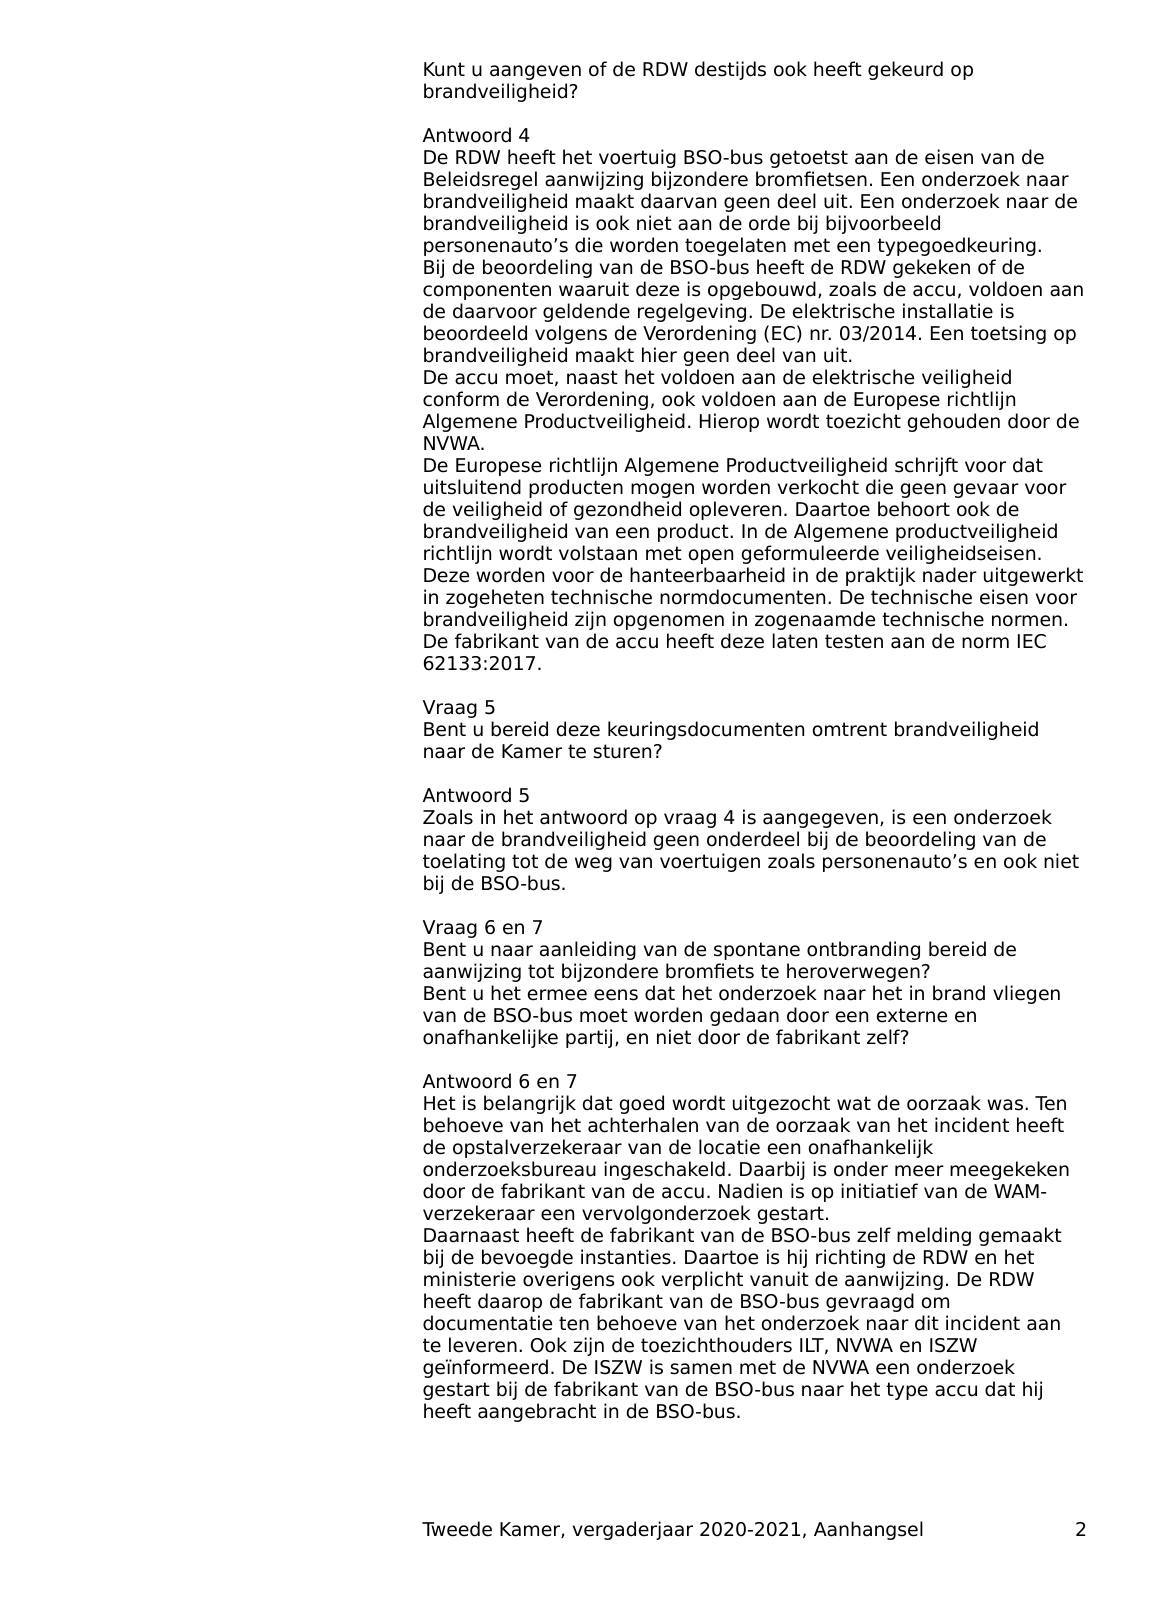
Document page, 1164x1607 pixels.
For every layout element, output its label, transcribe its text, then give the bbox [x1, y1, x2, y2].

text De accu moet, naast het voldoen aan de elektrische veiligheid conform de Verordening, ook voldoen aan de Europese richtlijn Algemene Productveiligheid. Hierop wordt toezicht gehouden door de NVWA. [422, 367, 1087, 455]
text Bent u bereid deze keuringsdocumenten omtrent brandveiligheid naar de Kamer te sturen? [422, 719, 1087, 763]
text Antwoord 6 en 7 [422, 1071, 1087, 1093]
text Antwoord 4 [422, 125, 1087, 147]
text Het is belangrijk dat goed wordt uitgezocht wat de oorzaak was. Ten behoeve van het achterhalen van de oorzaak van het incident heeft de opstalverzekeraar van de locatie een onafhankelijk onderzoeksbureau ingeschakeld. Daarbij is onder meer meegekeken door de fabrikant van de accu. Nadien is op initiatief van de WAM-verzekeraar een vervolgonderzoek gestart. [422, 1093, 1087, 1225]
text De RDW heeft het voertuig BSO-bus getoetst aan de eisen van de Beleidsregel aanwijzing bijzondere bromfietsen. Een onderzoek naar brandveiligheid maakt daarvan geen deel uit. Een onderzoek naar de brandveiligheid is ook niet aan de orde bij bijvoorbeeld personenauto’s die worden toegelaten met een typegoedkeuring. [422, 147, 1087, 257]
text Vraag 5 [422, 697, 1087, 719]
text Daarnaast heeft de fabrikant van de BSO-bus zelf melding gemaakt bij de bevoegde instanties. Daartoe is hij richting de RDW en het ministerie overigens ook verplicht vanuit de aanwijzing. De RDW heeft daarop de fabrikant van de BSO-bus gevraagd om documentatie ten behoeve van het onderzoek naar dit incident aan te leveren. Ook zijn de toezichthouders ILT, NVWA en ISZW geïnformeerd. De ISZW is samen met de NVWA een onderzoek gestart bij de fabrikant van de BSO-bus naar het type accu dat hij heeft aangebracht in de BSO-bus. [422, 1225, 1087, 1423]
text De Europese richtlijn Algemene Productveiligheid schrijft voor dat uitsluitend producten mogen worden verkocht die geen gevaar voor de veiligheid of gezondheid opleveren. Daartoe behoort ook de brandveiligheid van een product. In de Algemene productveiligheid richtlijn wordt volstaan met open geformuleerde veiligheidseisen. Deze worden voor de hanteerbaarheid in de praktijk nader uitgewerkt in zogeheten technische normdocumenten. De technische eisen voor brandveiligheid zijn opgenomen in zogenaamde technische normen. De fabrikant van de accu heeft deze laten testen aan de norm IEC 62133:2017. [422, 455, 1087, 675]
text Kunt u aangeven of de RDW destijds ook heeft gekeurd op brandveiligheid? [422, 59, 1087, 103]
text Bent u naar aanleiding van de spontane ontbranding bereid de aanwijzing tot bijzondere bromfiets te heroverwegen? [422, 939, 1087, 983]
text Zoals in het antwoord op vraag 4 is aangegeven, is een onderzoek naar de brandveiligheid geen onderdeel bij de beoordeling van de toelating tot de weg van voertuigen zoals personenauto’s en ook niet bij de BSO-bus. [422, 807, 1087, 895]
text Antwoord 5 [422, 785, 1087, 807]
text Bij de beoordeling van de BSO-bus heeft de RDW gekeken of de componenten waaruit deze is opgebouwd, zoals de accu, voldoen aan de daarvoor geldende regelgeving. De elektrische installatie is beoordeeld volgens de Verordening (EC) nr. 03/2014. Een toetsing op brandveiligheid maakt hier geen deel van uit. [422, 257, 1087, 367]
text Bent u het ermee eens dat het onderzoek naar het in brand vliegen van de BSO-bus moet worden gedaan door een externe en onafhankelijke partij, en niet door de fabrikant zelf? [422, 983, 1087, 1049]
text Vraag 6 en 7 [422, 917, 1087, 939]
